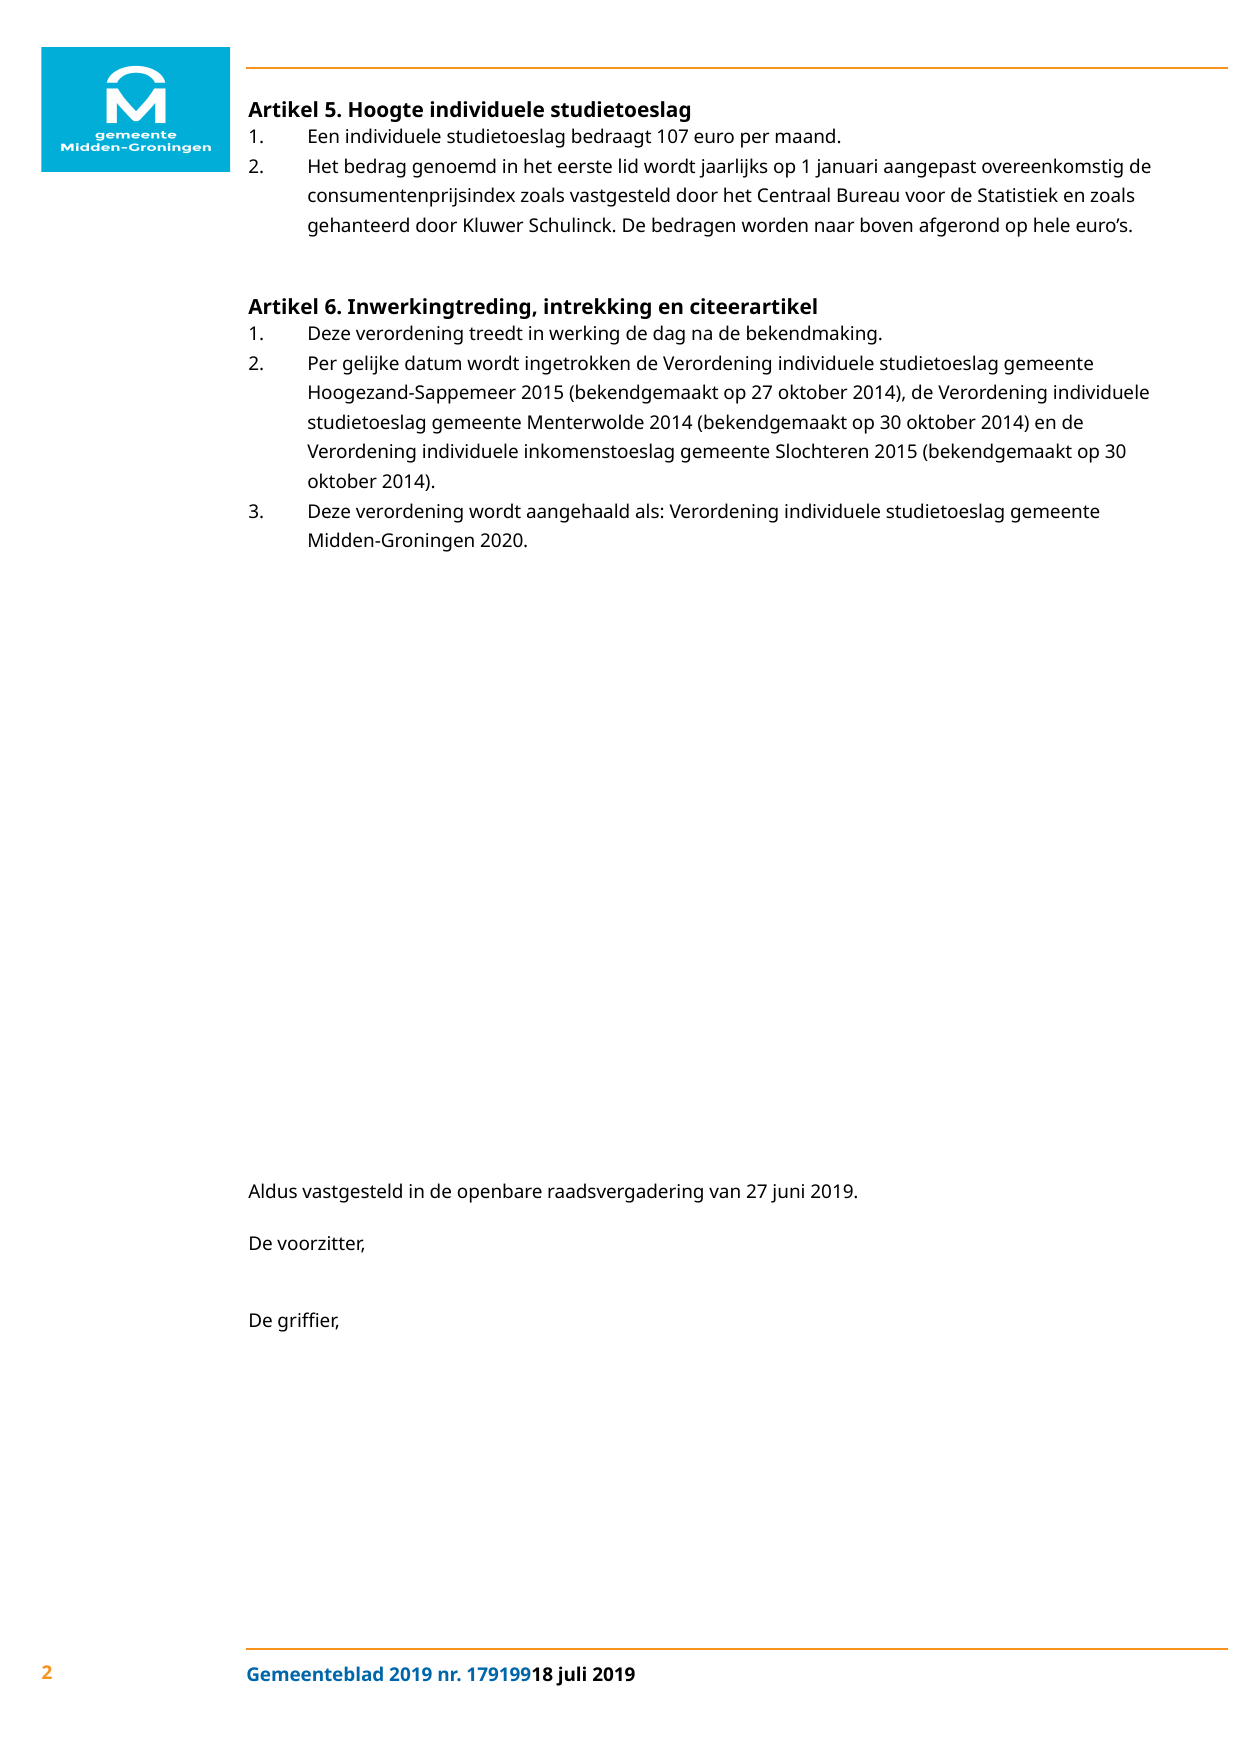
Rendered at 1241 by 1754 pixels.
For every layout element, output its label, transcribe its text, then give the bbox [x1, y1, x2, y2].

text Aldus vastgesteld in de openbare raadsvergadering van 27 juni 2019. [248, 1178, 1152, 1204]
picture [107, 89, 165, 122]
text De voorzitter, [248, 1230, 1152, 1256]
text Artikel 5. Hoogte individuele studietoeslag [248, 95, 1152, 123]
list Per gelijke datum wordt ingetrokken de Verordening individuele studietoeslag gemeente Hoogezand-Sappemeer 2015 (bekendgemaakt op 27 oktober 2014), de Verordening individuele studietoeslag gemeente Menterwolde 2014 (bekendgemaakt op 30 oktober 2014) en de Verordening individuele inkomenstoeslag gemeente Slochteren 2015 (bekendgemaakt op 30 oktober 2014). [248, 350, 1152, 494]
list Een individuele studietoeslag bedraagt 107 euro per maand. [248, 123, 1152, 149]
list Het bedrag genoemd in het eerste lid wordt jaarlijks op 1 januari aangepast overeenkomstig de consumentenprijsindex zoals vastgesteld door het Centraal Bureau voor de Statistiek en zoals gehanteerd door Kluwer Schulinck. De bedragen worden naar boven afgerond op hele euro’s. [248, 153, 1152, 238]
picture [184, 146, 190, 153]
list Deze verordening treedt in werking de dag na de bekendmaking. [248, 320, 1152, 346]
list Deze verordening wordt aangehaald als: Verordening individuele studietoeslag gemeente Midden-Groningen 2020. [248, 498, 1152, 553]
text De griffier, [248, 1307, 1152, 1333]
picture [108, 66, 164, 82]
text Artikel 6. Inwerkingtreding, intrekking en citeerartikel [248, 292, 1152, 320]
